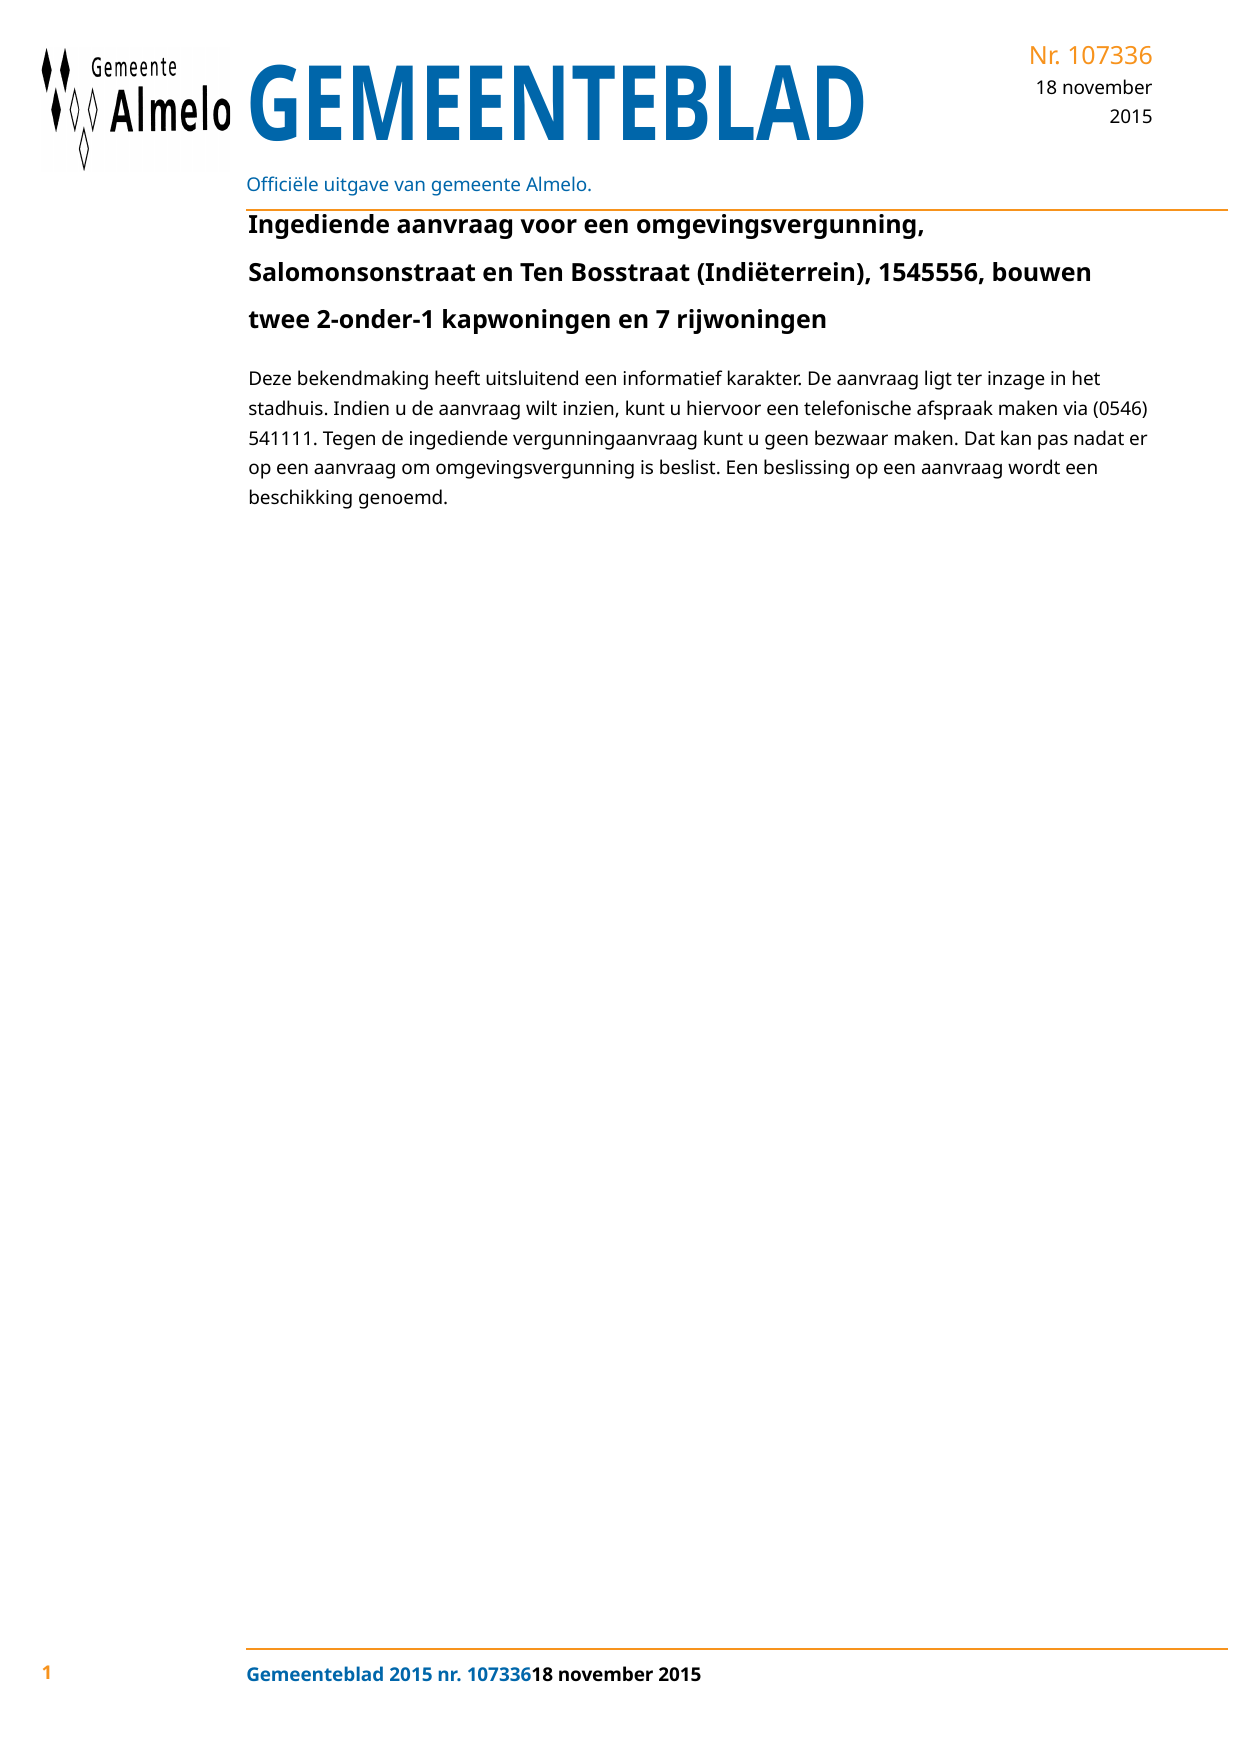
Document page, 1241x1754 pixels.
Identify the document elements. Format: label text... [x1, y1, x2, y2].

picture [41, 47, 231, 172]
text Deze bekendmaking heeft uitsluitend een informatief karakter. De aanvraag ligt ter inzage in het stadhuis. Indien u de aanvraag wilt inzien, kunt u hiervoor een telefonische afspraak maken via (0546) 541111. Tegen de ingediende vergunningaanvraag kunt u geen bezwaar maken. Dat kan pas nadat er op een aanvraag om omgevingsvergunning is beslist. Een beslissing op een aanvraag wordt een beschikking genoemd. [248, 366, 1152, 509]
text Ingediende aanvraag voor een omgevingsvergunning, Salomonsonstraat en Ten Bosstraat (Indiëterrein), 1545556, bouwen twee 2-onder-1 kapwoningen en 7 rijwoningen [248, 211, 1152, 336]
